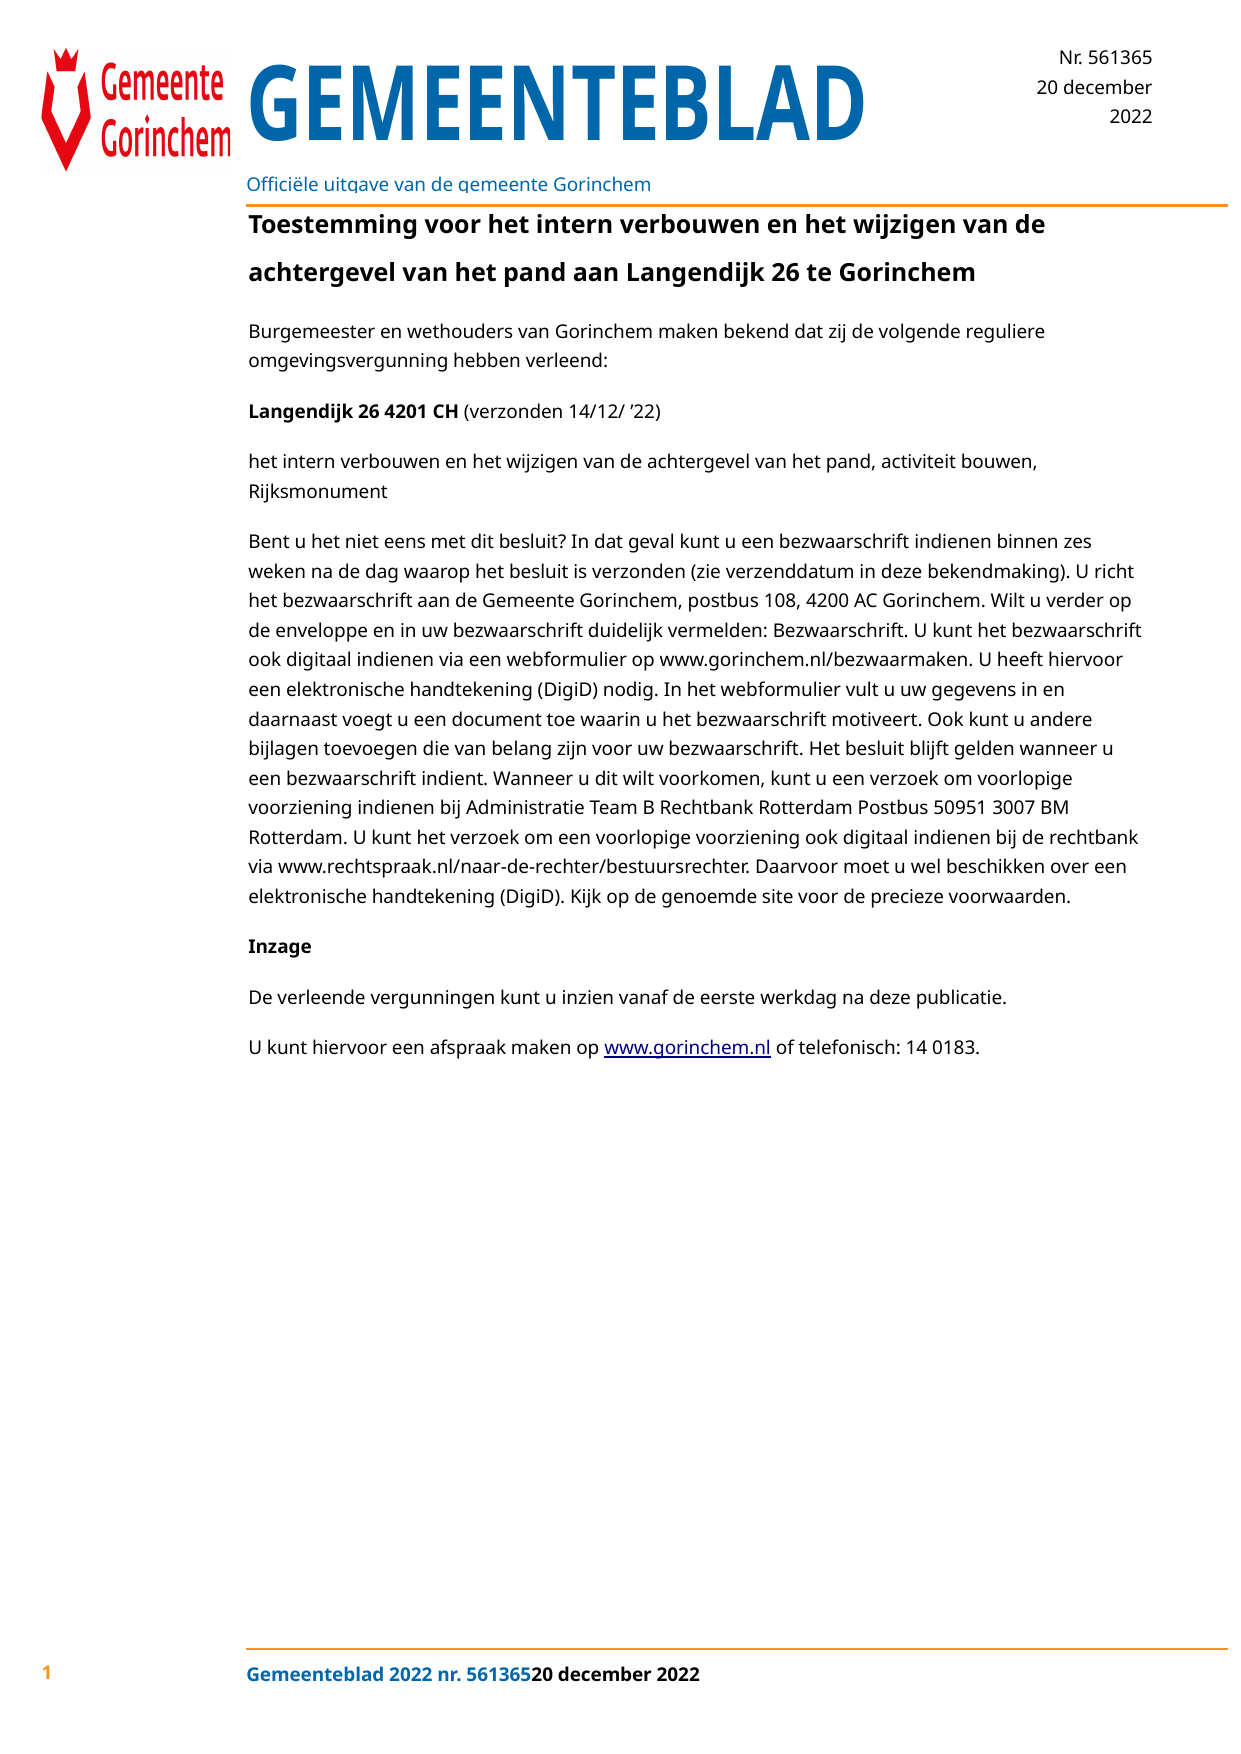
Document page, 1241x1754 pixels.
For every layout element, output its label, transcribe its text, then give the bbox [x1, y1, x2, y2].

text het intern verbouwen en het wijzigen van de achtergevel van het pand, activiteit bouwen, Rijksmonument [248, 448, 1152, 504]
text Toestemming voor het intern verbouwen en het wijzigen van de achtergevel van het pand aan Langendijk 26 te Gorinchem [248, 207, 1152, 288]
text De verleende vergunningen kunt u inzien vanaf de eerste werkdag na deze publicatie. [248, 984, 1152, 1010]
text Burgemeester en wethouders van Gorinchem maken bekend dat zij de volgende reguliere omgevingsvergunning hebben verleend: [248, 318, 1152, 373]
text U kunt hiervoor een afspraak maken op www.gorinchem.nl of telefonisch: 14 0183. [248, 1034, 1152, 1060]
picture [41, 47, 231, 172]
text Langendijk 26 4201 CH (verzonden 14/12/ ’22) [248, 398, 1152, 424]
text Bent u het niet eens met dit besluit? In dat geval kunt u een bezwaarschrift indienen binnen zes weken na de dag waarop het besluit is verzonden (zie verzenddatum in deze bekendmaking). U richt het bezwaarschrift aan de Gemeente Gorinchem, postbus 108, 4200 AC Gorinchem. Wilt u verder op de enveloppe en in uw bezwaarschrift duidelijk vermelden: Bezwaarschrift. U kunt het bezwaarschrift ook digitaal indienen via een webformulier op www.gorinchem.nl/bezwaarmaken. U heeft hiervoor een elektronische handtekening (DigiD) nodig. In het webformulier vult u uw gegevens in en daarnaast voegt u een document toe waarin u het bezwaarschrift motiveert. Ook kunt u andere bijlagen toevoegen die van belang zijn voor uw bezwaarschrift. Het besluit blijft gelden wanneer u een bezwaarschrift indient. Wanneer u dit wilt voorkomen, kunt u een verzoek om voorlopige voorziening indienen bij Administratie Team B Rechtbank Rotterdam Postbus 50951 3007 BM Rotterdam. U kunt het verzoek om een voorlopige voorziening ook digitaal indienen bij de rechtbank via www.rechtspraak.nl/naar-de-rechter/bestuursrechter. Daarvoor moet u wel beschikken over een elektronische handtekening (DigiD). Kijk op de genoemde site voor de precieze voorwaarden. [248, 528, 1152, 909]
text Inzage [248, 934, 1152, 959]
